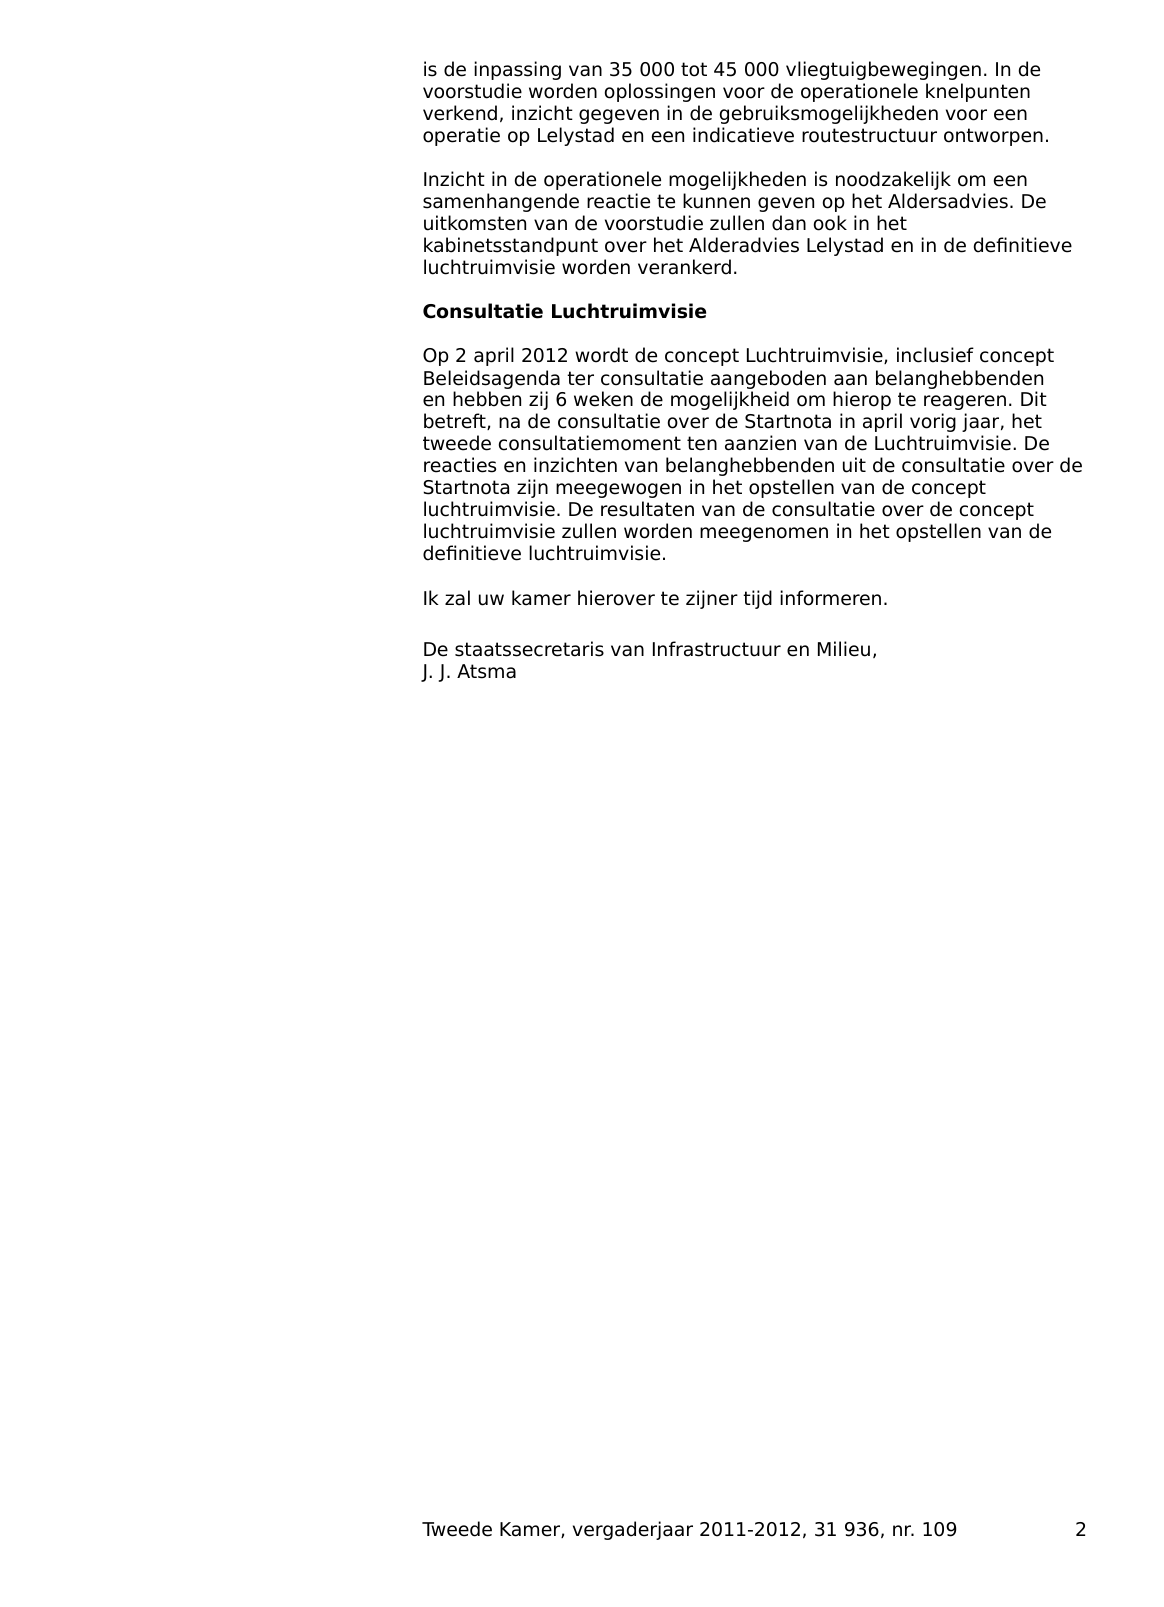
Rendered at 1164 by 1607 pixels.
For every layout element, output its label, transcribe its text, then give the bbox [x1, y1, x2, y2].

text Inzicht in de operationele mogelijkheden is noodzakelijk om een samenhangende reactie te kunnen geven op het Aldersadvies. De uitkomsten van de voorstudie zullen dan ook in het kabinetsstandpunt over het Alderadvies Lelystad en in de definitieve luchtruimvisie worden verankerd. [422, 169, 1087, 279]
text Op 2 april 2012 wordt de concept Luchtruimvisie, inclusief concept Beleidsagenda ter consultatie aangeboden aan belanghebbenden en hebben zij 6 weken de mogelijkheid om hierop te reageren. Dit betreft, na de consultatie over de Startnota in april vorig jaar, het tweede consultatiemoment ten aanzien van de Luchtruimvisie. De reacties en inzichten van belanghebbenden uit de consultatie over de Startnota zijn meegewogen in het opstellen van de concept luchtruimvisie. De resultaten van de consultatie over de concept luchtruimvisie zullen worden meegenomen in het opstellen van de definitieve luchtruimvisie. [422, 345, 1087, 565]
text De staatssecretaris van Infrastructuur en Milieu, J. J. Atsma [422, 639, 1087, 683]
text Ik zal uw kamer hierover te zijner tijd informeren. [422, 587, 1087, 609]
subtitle Consultatie Luchtruimvisie [422, 301, 1087, 323]
text is de inpassing van 35 000 tot 45 000 vliegtuigbewegingen. In de voorstudie worden oplossingen voor de operationele knelpunten verkend, inzicht gegeven in de gebruiksmogelijkheden voor een operatie op Lelystad en een indicatieve routestructuur ontworpen. [422, 59, 1087, 147]
